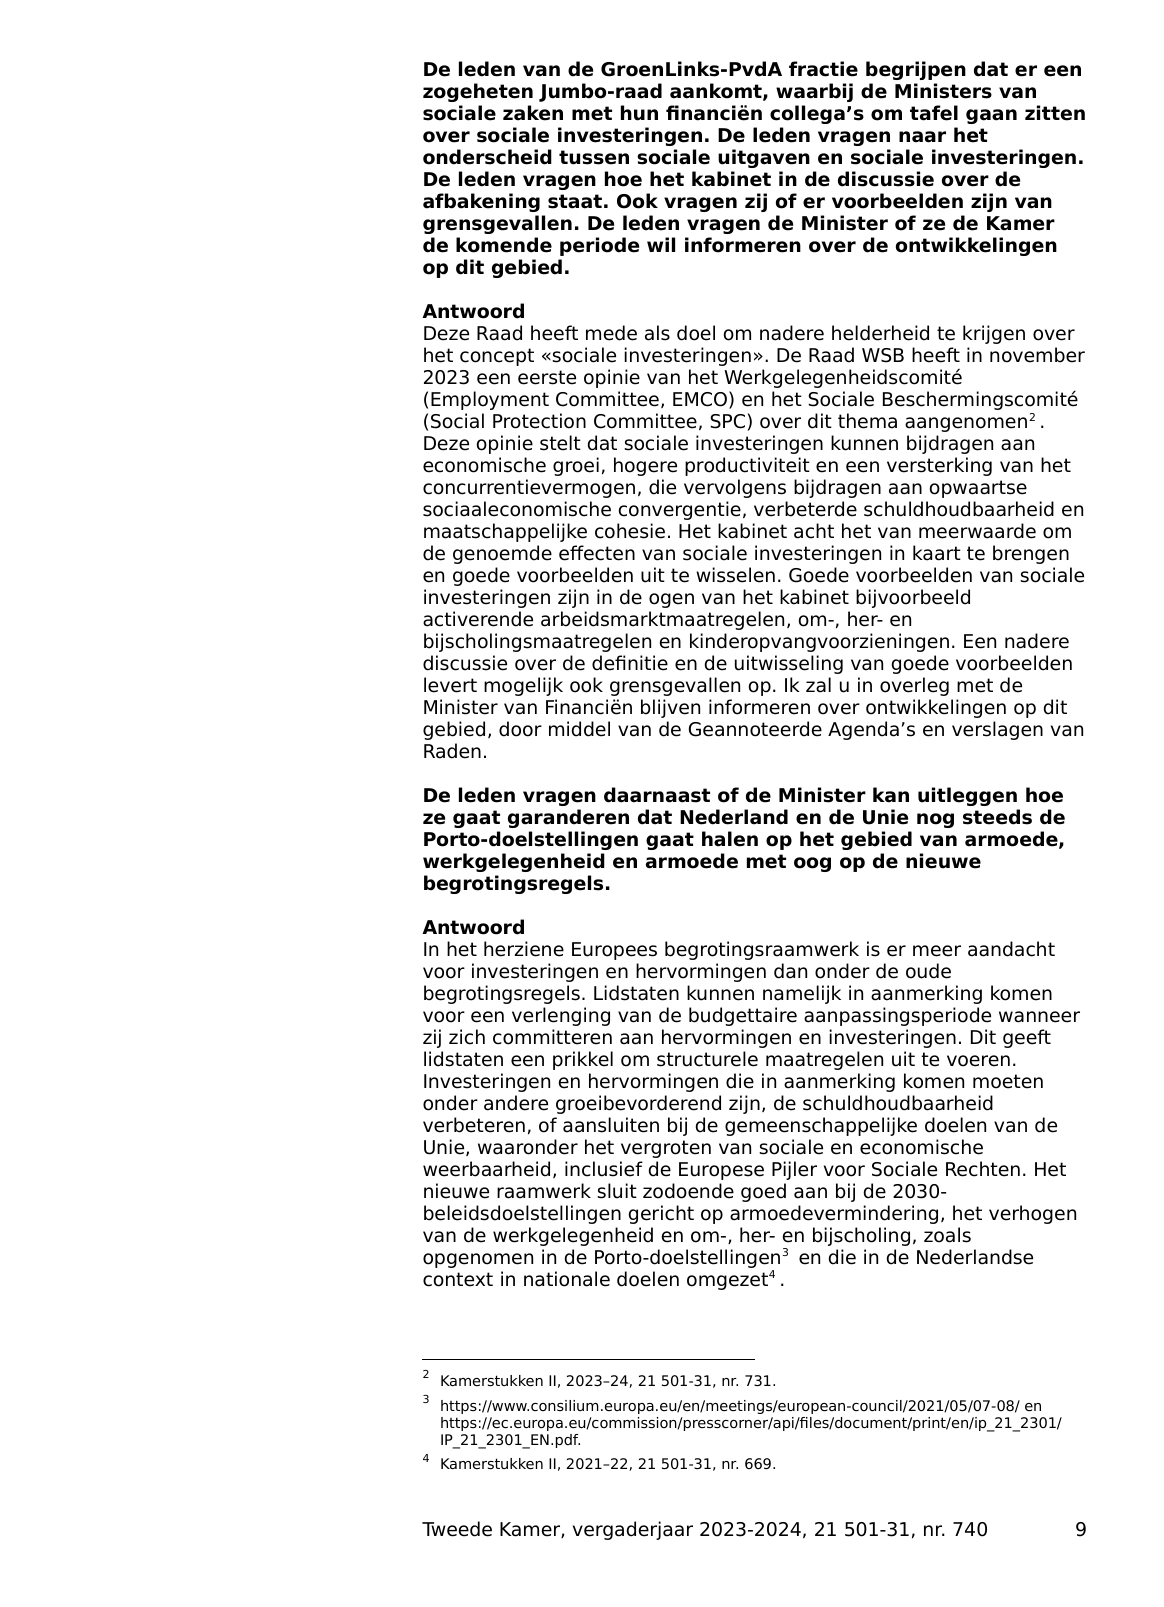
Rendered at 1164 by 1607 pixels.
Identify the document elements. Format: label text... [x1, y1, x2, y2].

text De leden vragen daarnaast of de Minister kan uitleggen hoe ze gaat garanderen dat Nederland en de Unie nog steeds de Porto-doelstellingen gaat halen op het gebied van armoede, werkgelegenheid en armoede met oog op de nieuwe begrotingsregels. [422, 785, 1087, 895]
text Deze Raad heeft mede als doel om nadere helderheid te krijgen over het concept «sociale investeringen». De Raad WSB heeft in november 2023 een eerste opinie van het Werkgelegenheidscomité (Employment Committee, EMCO) en het Sociale Beschermingscomité (Social Protection Committee, SPC) over dit thema aangenomen. Deze opinie stelt dat sociale investeringen kunnen bijdragen aan economische groei, hogere productiviteit en een versterking van het concurrentievermogen, die vervolgens bijdragen aan opwaartse sociaaleconomische convergentie, verbeterde schuldhoudbaarheid en maatschappelijke cohesie. Het kabinet acht het van meerwaarde om de genoemde effecten van sociale investeringen in kaart te brengen en goede voorbeelden uit te wisselen. Goede voorbeelden van sociale investeringen zijn in de ogen van het kabinet bijvoorbeeld activerende arbeidsmarktmaatregelen, om-, her- en bijscholingsmaatregelen en kinderopvangvoorzieningen. Een nadere discussie over de definitie en de uitwisseling van goede voorbeelden levert mogelijk ook grensgevallen op. Ik zal u in overleg met de Minister van Financiën blijven informeren over ontwikkelingen op dit gebied, door middel van de Geannoteerde Agenda’s en verslagen van Raden. [422, 323, 1087, 763]
text Antwoord [422, 301, 1087, 323]
text https://www.consilium.europa.eu/en/meetings/european-council/2021/05/07-08/ en https://ec.europa.eu/commission/presscorner/api/files/document/print/en/ip_21_2301/IP_21_2301_EN.pdf. [422, 1393, 1087, 1449]
text Kamerstukken II, 2023–24, 21 501-31, nr. 731. [422, 1368, 1087, 1391]
text Antwoord [422, 917, 1087, 939]
text In het herziene Europees begrotingsraamwerk is er meer aandacht voor investeringen en hervormingen dan onder de oude begrotingsregels. Lidstaten kunnen namelijk in aanmerking komen voor een verlenging van de budgettaire aanpassingsperiode wanneer zij zich committeren aan hervormingen en investeringen. Dit geeft lidstaten een prikkel om structurele maatregelen uit te voeren. Investeringen en hervormingen die in aanmerking komen moeten onder andere groeibevorderend zijn, de schuldhoudbaarheid verbeteren, of aansluiten bij de gemeenschappelijke doelen van de Unie, waaronder het vergroten van sociale en economische weerbaarheid, inclusief de Europese Pijler voor Sociale Rechten. Het nieuwe raamwerk sluit zodoende goed aan bij de 2030-beleidsdoelstellingen gericht op armoedevermindering, het verhogen van de werkgelegenheid en om-, her- en bijscholing, zoals opgenomen in de Porto-doelstellingen en die in de Nederlandse context in nationale doelen omgezet. [422, 939, 1087, 1291]
text De leden van de GroenLinks-PvdA fractie begrijpen dat er een zogeheten Jumbo-raad aankomt, waarbij de Ministers van sociale zaken met hun financiën collega’s om tafel gaan zitten over sociale investeringen. De leden vragen naar het onderscheid tussen sociale uitgaven en sociale investeringen. De leden vragen hoe het kabinet in de discussie over de afbakening staat. Ook vragen zij of er voorbeelden zijn van grensgevallen. De leden vragen de Minister of ze de Kamer de komende periode wil informeren over de ontwikkelingen op dit gebied. [422, 59, 1087, 279]
text Kamerstukken II, 2021–22, 21 501-31, nr. 669. [422, 1452, 1087, 1474]
